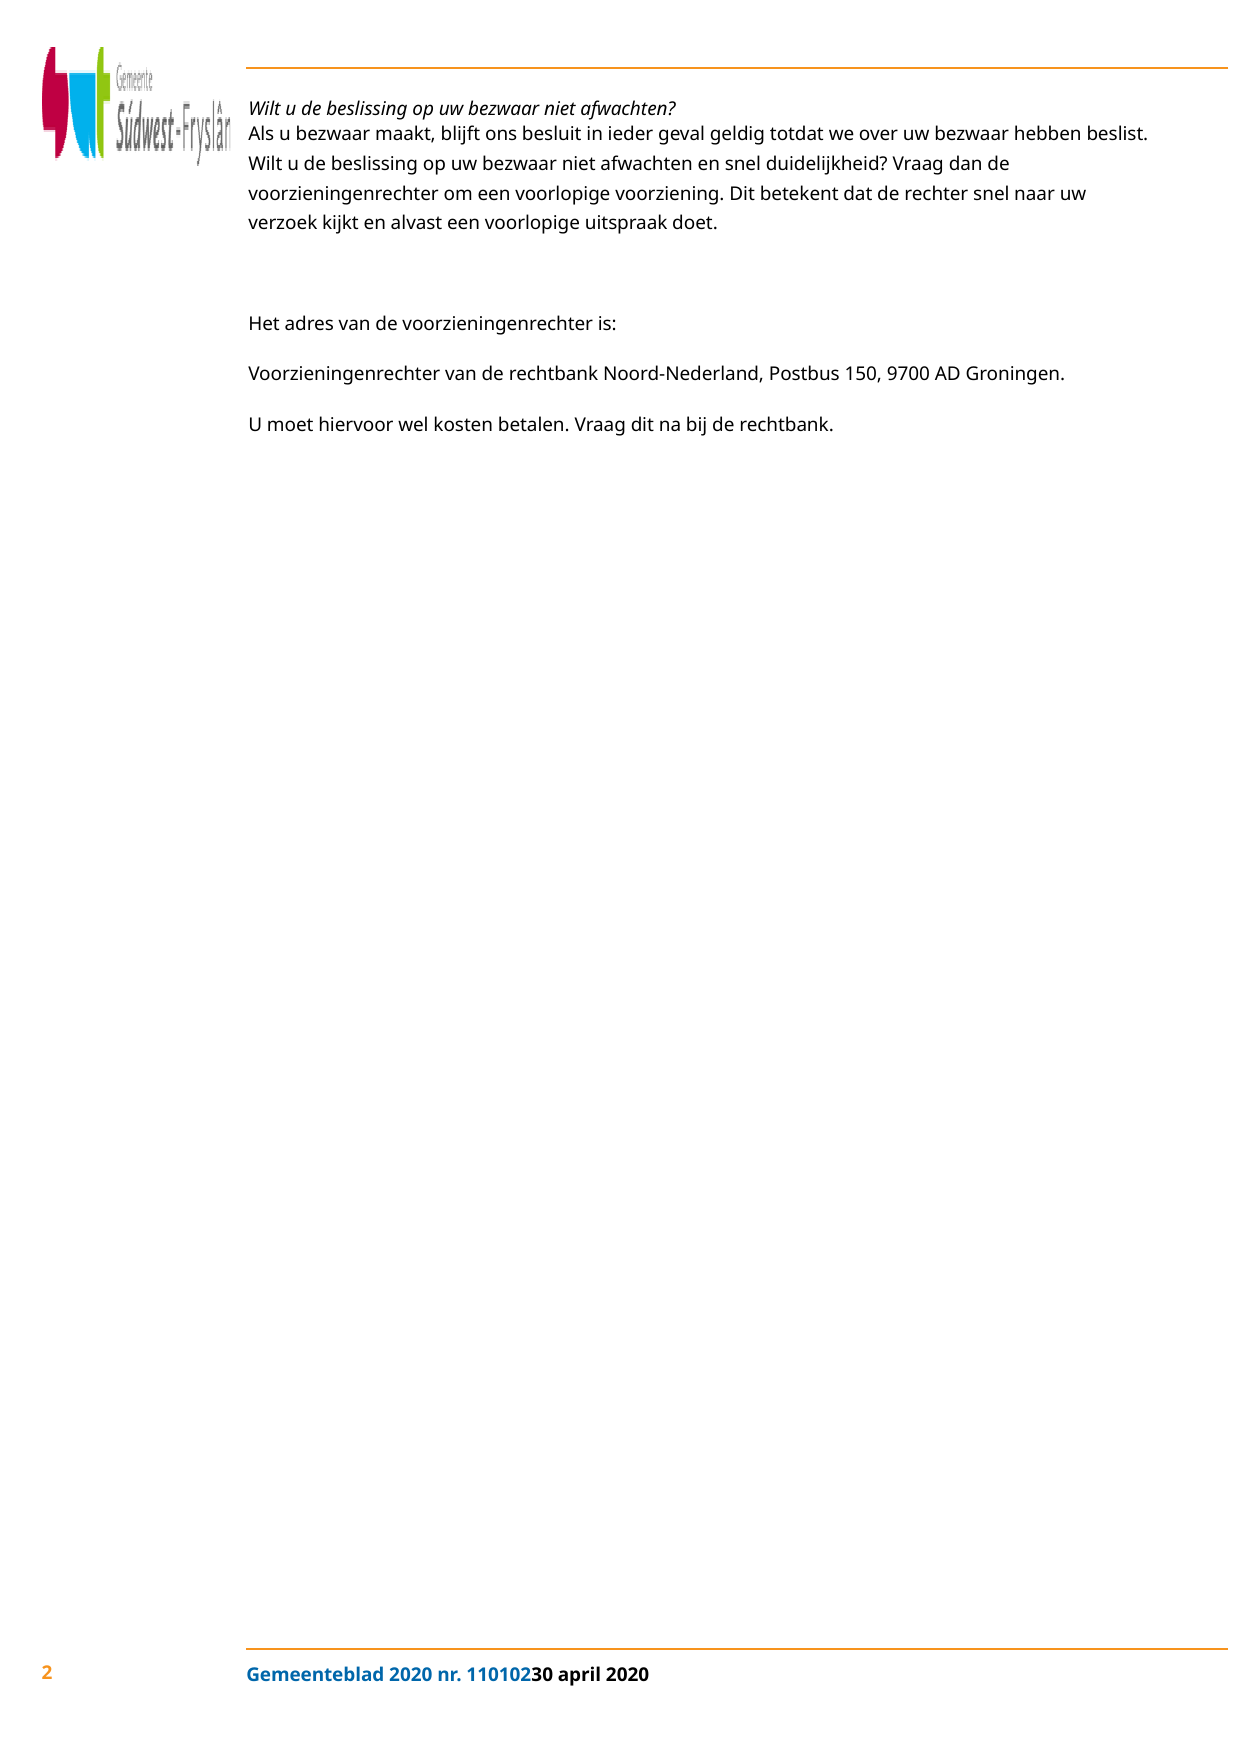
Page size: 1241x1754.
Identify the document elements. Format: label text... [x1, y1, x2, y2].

text Wilt u de beslissing op uw bezwaar niet afwachten? [248, 95, 1152, 121]
text U moet hiervoor wel kosten betalen. Vraag dit na bij de rechtbank. [248, 411, 1152, 437]
text Het adres van de voorzieningenrechter is: [248, 310, 1152, 336]
text Als u bezwaar maakt, blijft ons besluit in ieder geval geldig totdat we over uw bezwaar hebben beslist. Wilt u de beslissing op uw bezwaar niet afwachten en snel duidelijkheid? Vraag dan de voorzieningenrechter om een voorlopige voorziening. Dit betekent dat de rechter snel naar uw verzoek kijkt en alvast een voorlopige uitspraak doet. [248, 121, 1152, 235]
text Voorzieningenrechter van de rechtbank Noord-Nederland, Postbus 150, 9700 AD Groningen. [248, 361, 1152, 386]
picture [41, 47, 231, 172]
